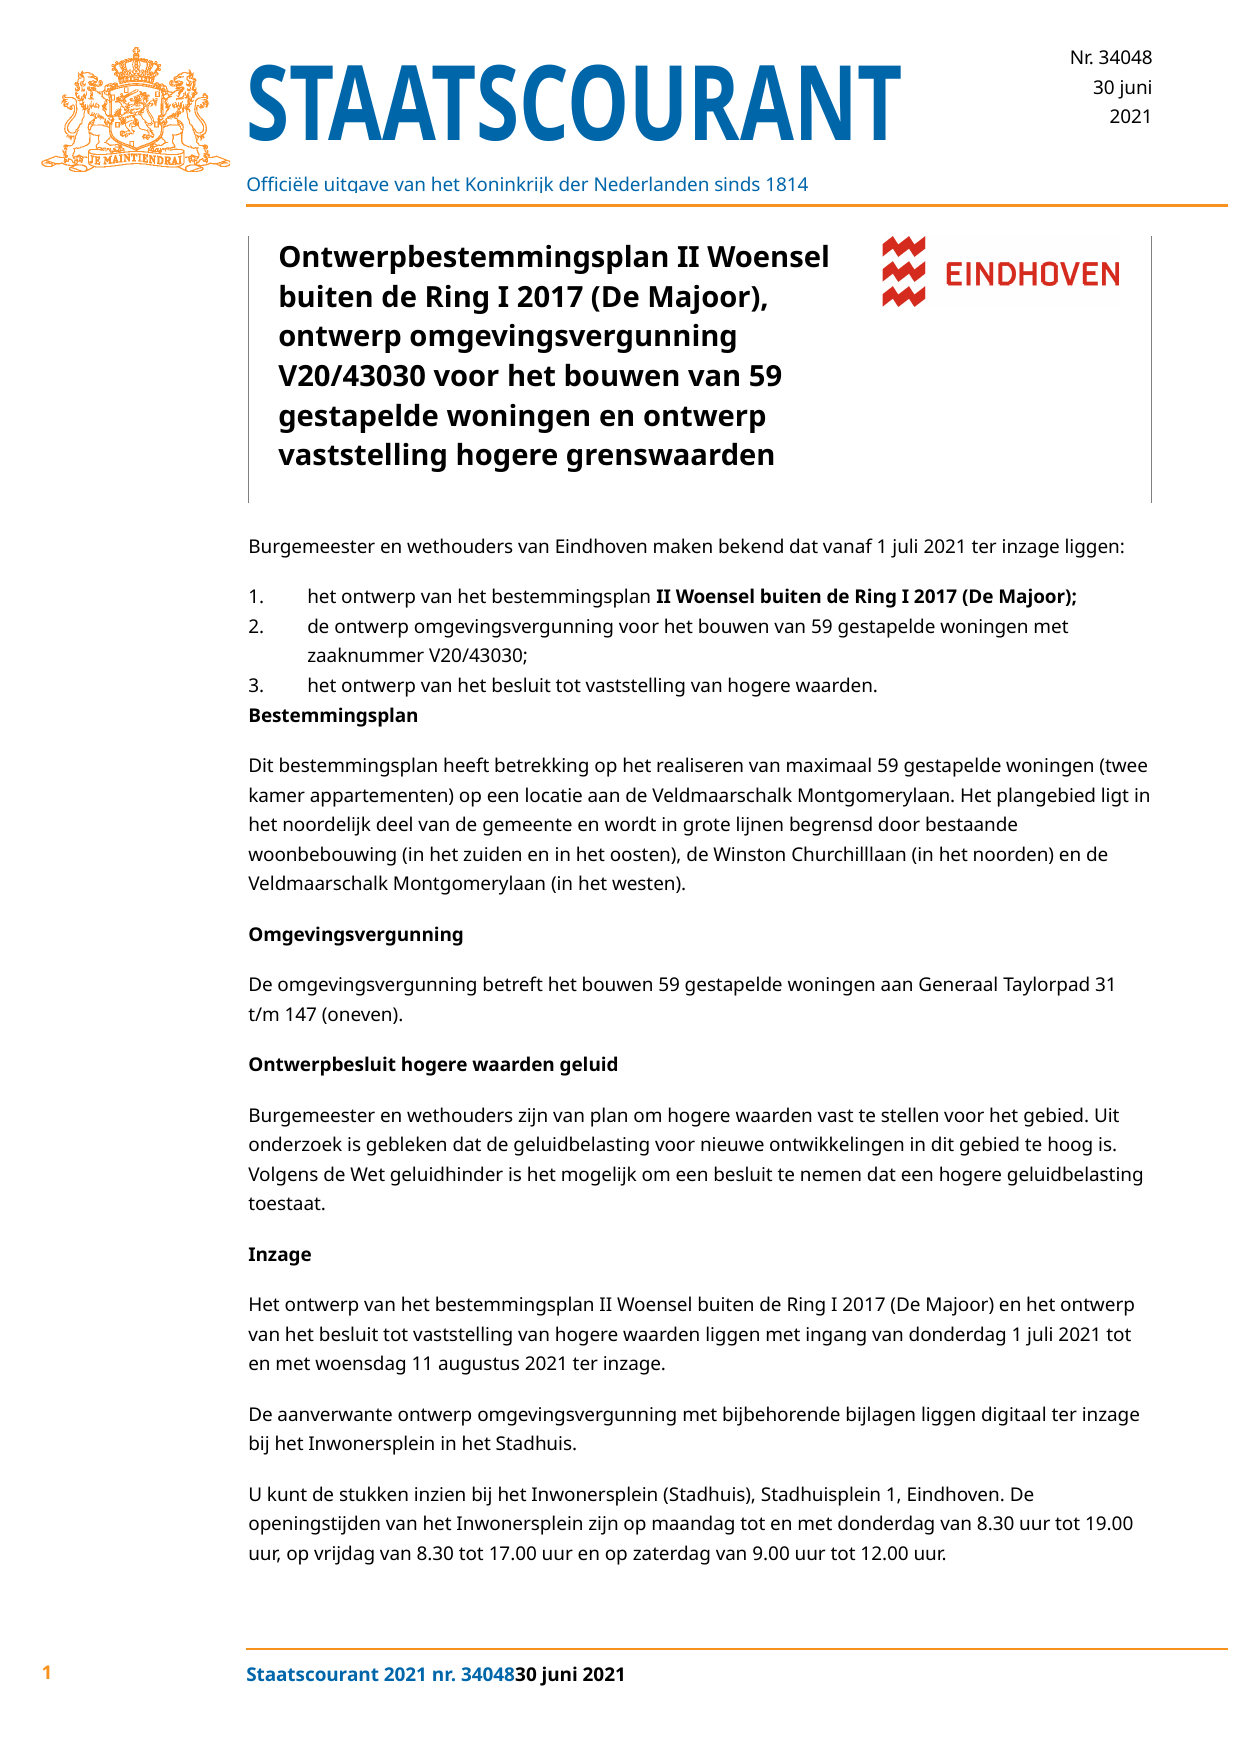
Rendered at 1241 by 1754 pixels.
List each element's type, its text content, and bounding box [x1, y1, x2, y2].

list de ontwerp omgevingsvergunning voor het bouwen van 59 gestapelde woningen met zaaknummer V20/43030; [248, 613, 1152, 668]
picture [882, 236, 1119, 307]
list het ontwerp van het besluit tot vaststelling van hogere waarden. [248, 672, 1152, 698]
text Burgemeester en wethouders zijn van plan om hogere waarden vast te stellen voor het gebied. Uit onderzoek is gebleken dat de geluidbelasting voor nieuwe ontwikkelingen in dit gebied te hoog is. Volgens de Wet geluidhinder is het mogelijk om een besluit te nemen dat een hogere geluidbelasting toestaat. [248, 1102, 1152, 1216]
table_header Ontwerpbestemmingsplan II Woensel buiten de Ring I 2017 (De Majoor), ontwerp omgevingsvergunning V20/43030 voor het bouwen van 59 gestapelde woningen en ontwerp vaststelling hogere grenswaarden [249, 236, 850, 503]
text Het ontwerp van het bestemmingsplan II Woensel buiten de Ring I 2017 (De Majoor) en het ontwerp van het besluit tot vaststelling van hogere waarden liggen met ingang van donderdag 1 juli 2021 tot en met woensdag 11 augustus 2021 ter inzage. [248, 1291, 1152, 1376]
text De omgevingsvergunning betreft het bouwen 59 gestapelde woningen aan Generaal Taylorpad 31 t/m 147 (oneven). [248, 971, 1152, 1027]
list het ontwerp van het bestemmingsplan II Woensel buiten de Ring I 2017 (De Majoor); [248, 583, 1152, 609]
picture [41, 47, 231, 172]
text Burgemeester en wethouders van Eindhoven maken bekend dat vanaf 1 juli 2021 ter inzage liggen: [248, 533, 1152, 559]
text Omgevingsvergunning [248, 921, 1152, 947]
text Inzage [248, 1241, 1152, 1267]
text Ontwerpbesluit hogere waarden geluid [248, 1051, 1152, 1077]
text Bestemmingsplan [248, 702, 1152, 727]
table_header [850, 236, 1151, 503]
text De aanverwante ontwerp omgevingsvergunning met bijbehorende bijlagen liggen digitaal ter inzage bij het Inwonersplein in het Stadhuis. [248, 1401, 1152, 1456]
text Dit bestemmingsplan heeft betrekking op het realiseren van maximaal 59 gestapelde woningen (twee kamer appartementen) op een locatie aan de Veldmaarschalk Montgomerylaan. Het plangebied ligt in het noordelijk deel van de gemeente en wordt in grote lijnen begrensd door bestaande woonbebouwing (in het zuiden en in het oosten), de Winston Churchilllaan (in het noorden) en de Veldmaarschalk Montgomerylaan (in het westen). [248, 752, 1152, 896]
text U kunt de stukken inzien bij het Inwonersplein (Stadhuis), Stadhuisplein 1, Eindhoven. De openingstijden van het Inwonersplein zijn op maandag tot en met donderdag van 8.30 uur tot 19.00 uur, op vrijdag van 8.30 tot 17.00 uur en op zaterdag van 9.00 uur tot 12.00 uur. [248, 1481, 1152, 1566]
